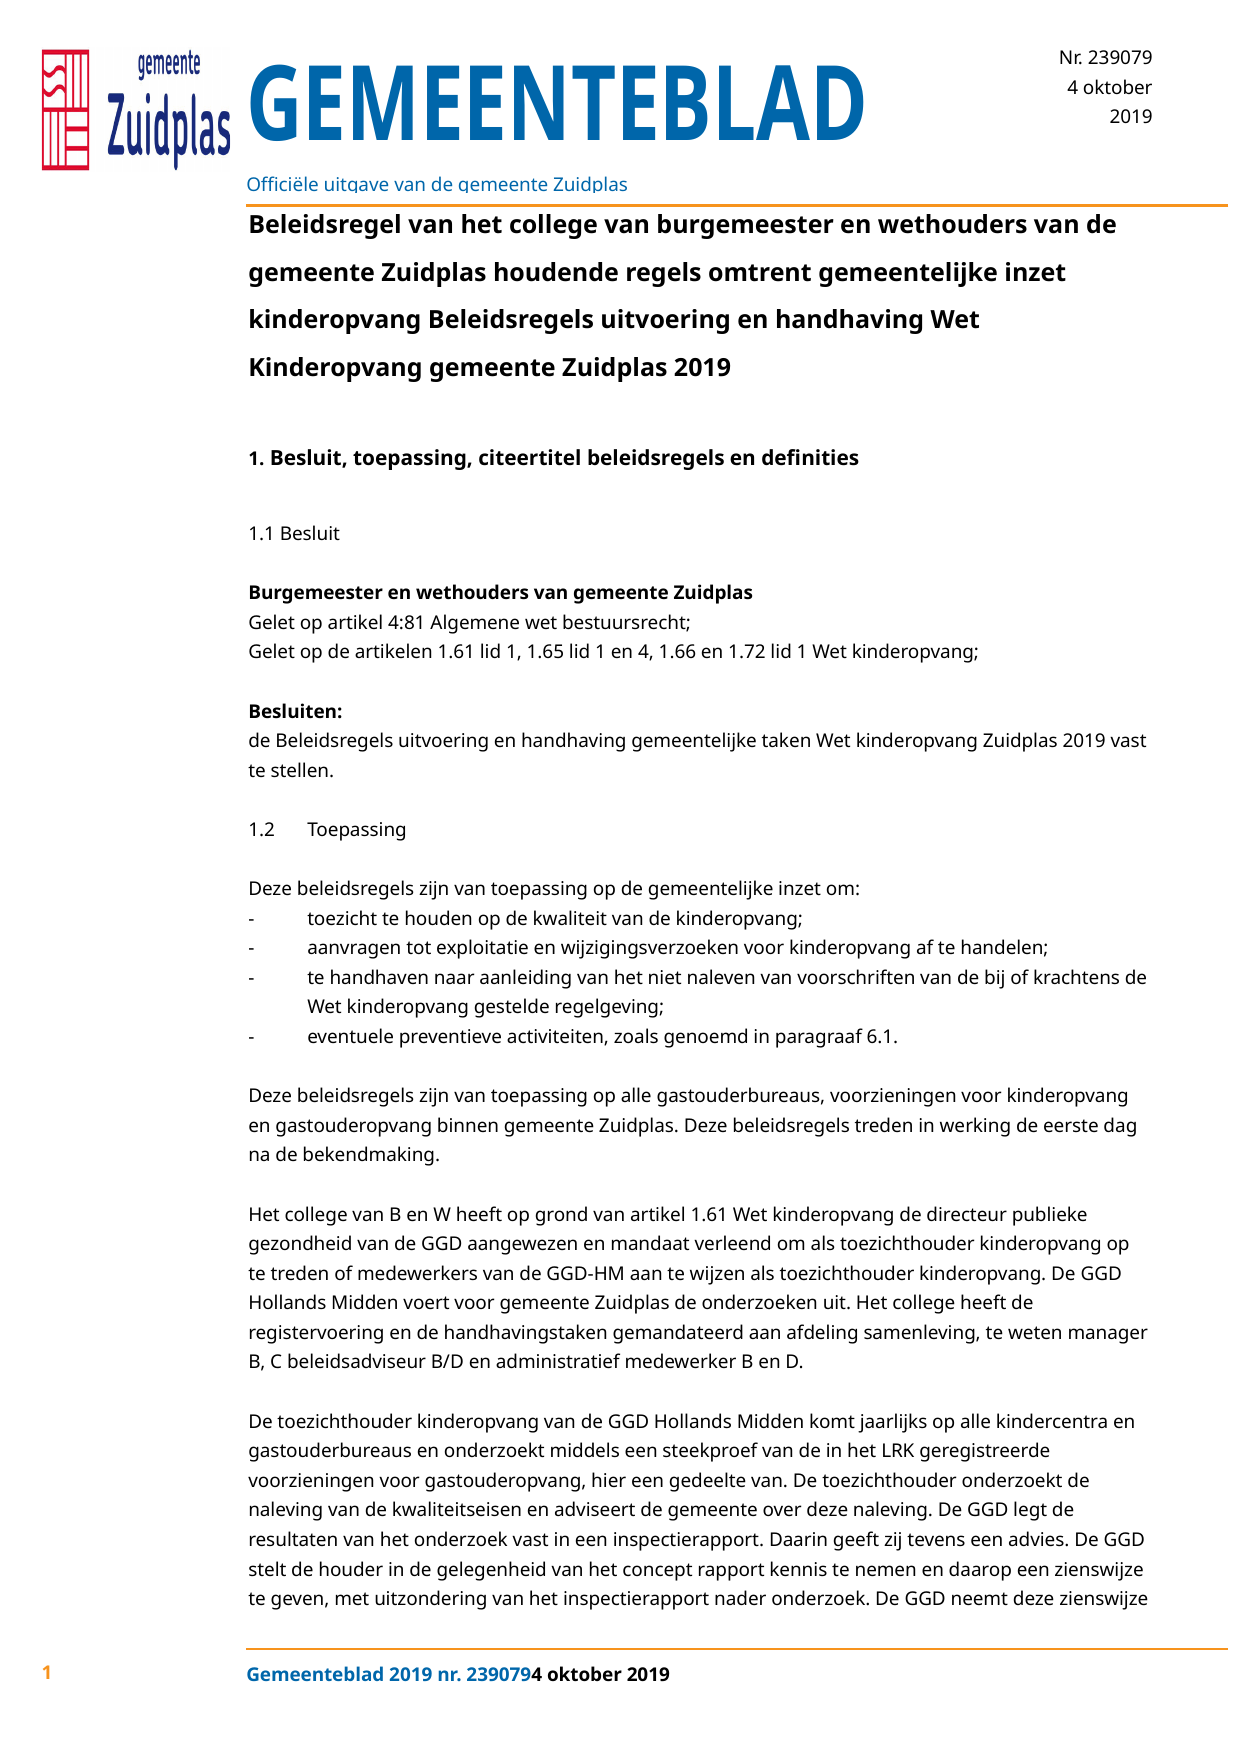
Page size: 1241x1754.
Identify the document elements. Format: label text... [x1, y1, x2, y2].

text Burgemeester en wethouders van gemeente Zuidplas [248, 579, 1152, 605]
text Deze beleidsregels zijn van toepassing op de gemeentelijke inzet om: [248, 875, 1152, 901]
list Toepassing [248, 816, 1152, 842]
text Beleidsregel van het college van burgemeester en wethouders van de gemeente Zuidplas houdende regels omtrent gemeentelijke inzet kinderopvang Beleidsregels uitvoering en handhaving Wet Kinderopvang gemeente Zuidplas 2019 [248, 207, 1152, 384]
list toezicht te houden op de kwaliteit van de kinderopvang; [248, 905, 1152, 931]
text Het college van B en W heeft op grond van artikel 1.61 Wet kinderopvang de directeur publieke gezondheid van de GGD aangewezen en mandaat verleend om als toezichthouder kinderopvang op te treden of medewerkers van de GGD-HM aan te wijzen als toezichthouder kinderopvang. De GGD Hollands Midden voert voor gemeente Zuidplas de onderzoeken uit. Het college heeft de registervoering en de handhavingstaken gemandateerd aan afdeling samenleving, te weten manager B, C beleidsadviseur B/D en administratief medewerker B en D. [248, 1201, 1152, 1374]
text De toezichthouder kinderopvang van de GGD Hollands Midden komt jaarlijks op alle kindercentra en gastouderbureaus en onderzoekt middels een steekproef van de in het LRK geregistreerde voorzieningen voor gastouderopvang, hier een gedeelte van. De toezichthouder onderzoekt de naleving van de kwaliteitseisen en adviseert de gemeente over deze naleving. De GGD legt de resultaten van het onderzoek vast in een inspectierapport. Daarin geeft zij tevens een advies. De GGD stelt de houder in de gelegenheid van het concept rapport kennis te nemen en daarop een zienswijze te geven, met uitzondering van het inspectierapport nader onderzoek. De GGD neemt deze zienswijze [248, 1408, 1152, 1611]
picture [41, 47, 231, 172]
list aanvragen tot exploitatie en wijzigingsverzoeken voor kinderopvang af te handelen; [248, 934, 1152, 960]
text Besluiten: [248, 698, 1152, 724]
list eventuele preventieve activiteiten, zoals genoemd in paragraaf 6.1. [248, 1023, 1152, 1049]
text Gelet op artikel 4:81 Algemene wet bestuursrecht; [248, 609, 1152, 635]
list te handhaven naar aanleiding van het niet naleven van voorschriften van de bij of krachtens de Wet kinderopvang gestelde regelgeving; [248, 964, 1152, 1019]
text 1.1 Besluit [248, 520, 1152, 546]
text Deze beleidsregels zijn van toepassing op alle gastouderbureaus, voorzieningen voor kinderopvang en gastouderopvang binnen gemeente Zuidplas. Deze beleidsregels treden in werking de eerste dag na de bekendmaking. [248, 1082, 1152, 1167]
text 1. Besluit, toepassing, citeertitel beleidsregels en definities [248, 443, 1152, 471]
text Gelet op de artikelen 1.61 lid 1, 1.65 lid 1 en 4, 1.66 en 1.72 lid 1 Wet kinderopvang; [248, 639, 1152, 664]
text de Beleidsregels uitvoering en handhaving gemeentelijke taken Wet kinderopvang Zuidplas 2019 vast te stellen. [248, 727, 1152, 783]
